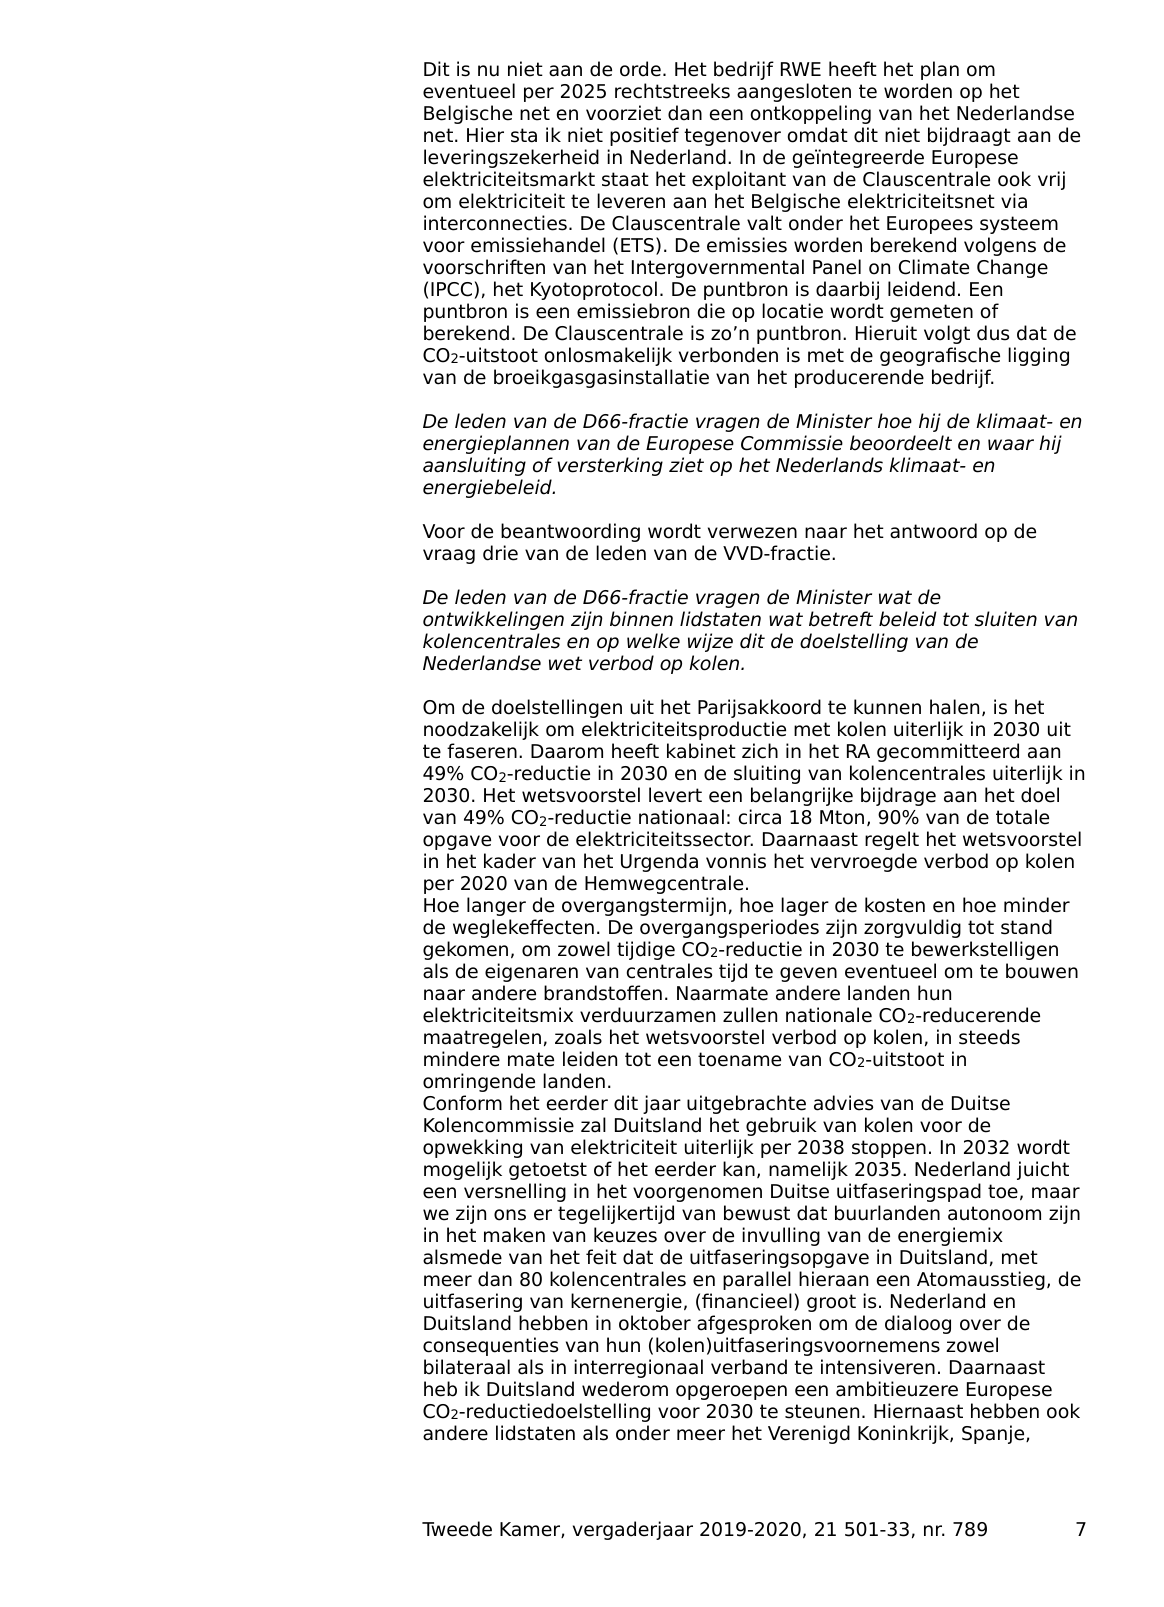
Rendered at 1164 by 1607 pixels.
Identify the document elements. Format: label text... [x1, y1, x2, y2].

text Om de doelstellingen uit het Parijsakkoord te kunnen halen, is het noodzakelijk om elektriciteitsproductie met kolen uiterlijk in 2030 uit te faseren. Daarom heeft kabinet zich in het RA gecommitteerd aan 49% CO2-reductie in 2030 en de sluiting van kolencentrales uiterlijk in 2030. Het wetsvoorstel levert een belangrijke bijdrage aan het doel van 49% CO2-reductie nationaal: circa 18 Mton, 90% van de totale opgave voor de elektriciteitssector. Daarnaast regelt het wetsvoorstel in het kader van het Urgenda vonnis het vervroegde verbod op kolen per 2020 van de Hemwegcentrale. [422, 697, 1087, 895]
text Dit is nu niet aan de orde. Het bedrijf RWE heeft het plan om eventueel per 2025 rechtstreeks aangesloten te worden op het Belgische net en voorziet dan een ontkoppeling van het Nederlandse net. Hier sta ik niet positief tegenover omdat dit niet bijdraagt aan de leveringszekerheid in Nederland. In de geïntegreerde Europese elektriciteitsmarkt staat het exploitant van de Clauscentrale ook vrij om elektriciteit te leveren aan het Belgische elektriciteitsnet via interconnecties. De Clauscentrale valt onder het Europees systeem voor emissiehandel (ETS). De emissies worden berekend volgens de voorschriften van het Intergovernmental Panel on Climate Change (IPCC), het Kyotoprotocol. De puntbron is daarbij leidend. Een puntbron is een emissiebron die op locatie wordt gemeten of berekend. De Clauscentrale is zo’n puntbron. Hieruit volgt dus dat de CO2-uitstoot onlosmakelijk verbonden is met de geografische ligging van de broeikgasgasinstallatie van het producerende bedrijf. [422, 59, 1087, 389]
text Voor de beantwoording wordt verwezen naar het antwoord op de vraag drie van de leden van de VVD-fractie. [422, 521, 1087, 565]
text Hoe langer de overgangstermijn, hoe lager de kosten en hoe minder de weglekeffecten. De overgangsperiodes zijn zorgvuldig tot stand gekomen, om zowel tijdige CO2-reductie in 2030 te bewerkstelligen als de eigenaren van centrales tijd te geven eventueel om te bouwen naar andere brandstoffen. Naarmate andere landen hun elektriciteitsmix verduurzamen zullen nationale CO2-reducerende maatregelen, zoals het wetsvoorstel verbod op kolen, in steeds mindere mate leiden tot een toename van CO2-uitstoot in omringende landen. [422, 895, 1087, 1093]
text De leden van de D66-fractie vragen de Minister wat de ontwikkelingen zijn binnen lidstaten wat betreft beleid tot sluiten van kolencentrales en op welke wijze dit de doelstelling van de Nederlandse wet verbod op kolen. [422, 587, 1087, 675]
text De leden van de D66-fractie vragen de Minister hoe hij de klimaat- en energieplannen van de Europese Commissie beoordeelt en waar hij aansluiting of versterking ziet op het Nederlands klimaat- en energiebeleid. [422, 411, 1087, 499]
text Conform het eerder dit jaar uitgebrachte advies van de Duitse Kolencommissie zal Duitsland het gebruik van kolen voor de opwekking van elektriciteit uiterlijk per 2038 stoppen. In 2032 wordt mogelijk getoetst of het eerder kan, namelijk 2035. Nederland juicht een versnelling in het voorgenomen Duitse uitfaseringspad toe, maar we zijn ons er tegelijkertijd van bewust dat buurlanden autonoom zijn in het maken van keuzes over de invulling van de energiemix alsmede van het feit dat de uitfaseringsopgave in Duitsland, met meer dan 80 kolencentrales en parallel hieraan een Atomausstieg, de uitfasering van kernenergie, (financieel) groot is. Nederland en Duitsland hebben in oktober afgesproken om de dialoog over de consequenties van hun (kolen)uitfaseringsvoornemens zowel bilateraal als in interregionaal verband te intensiveren. Daarnaast heb ik Duitsland wederom opgeroepen een ambitieuzere Europese CO2-reductiedoelstelling voor 2030 te steunen. Hiernaast hebben ook andere lidstaten als onder meer het Verenigd Koninkrijk, Spanje, [422, 1093, 1087, 1444]
